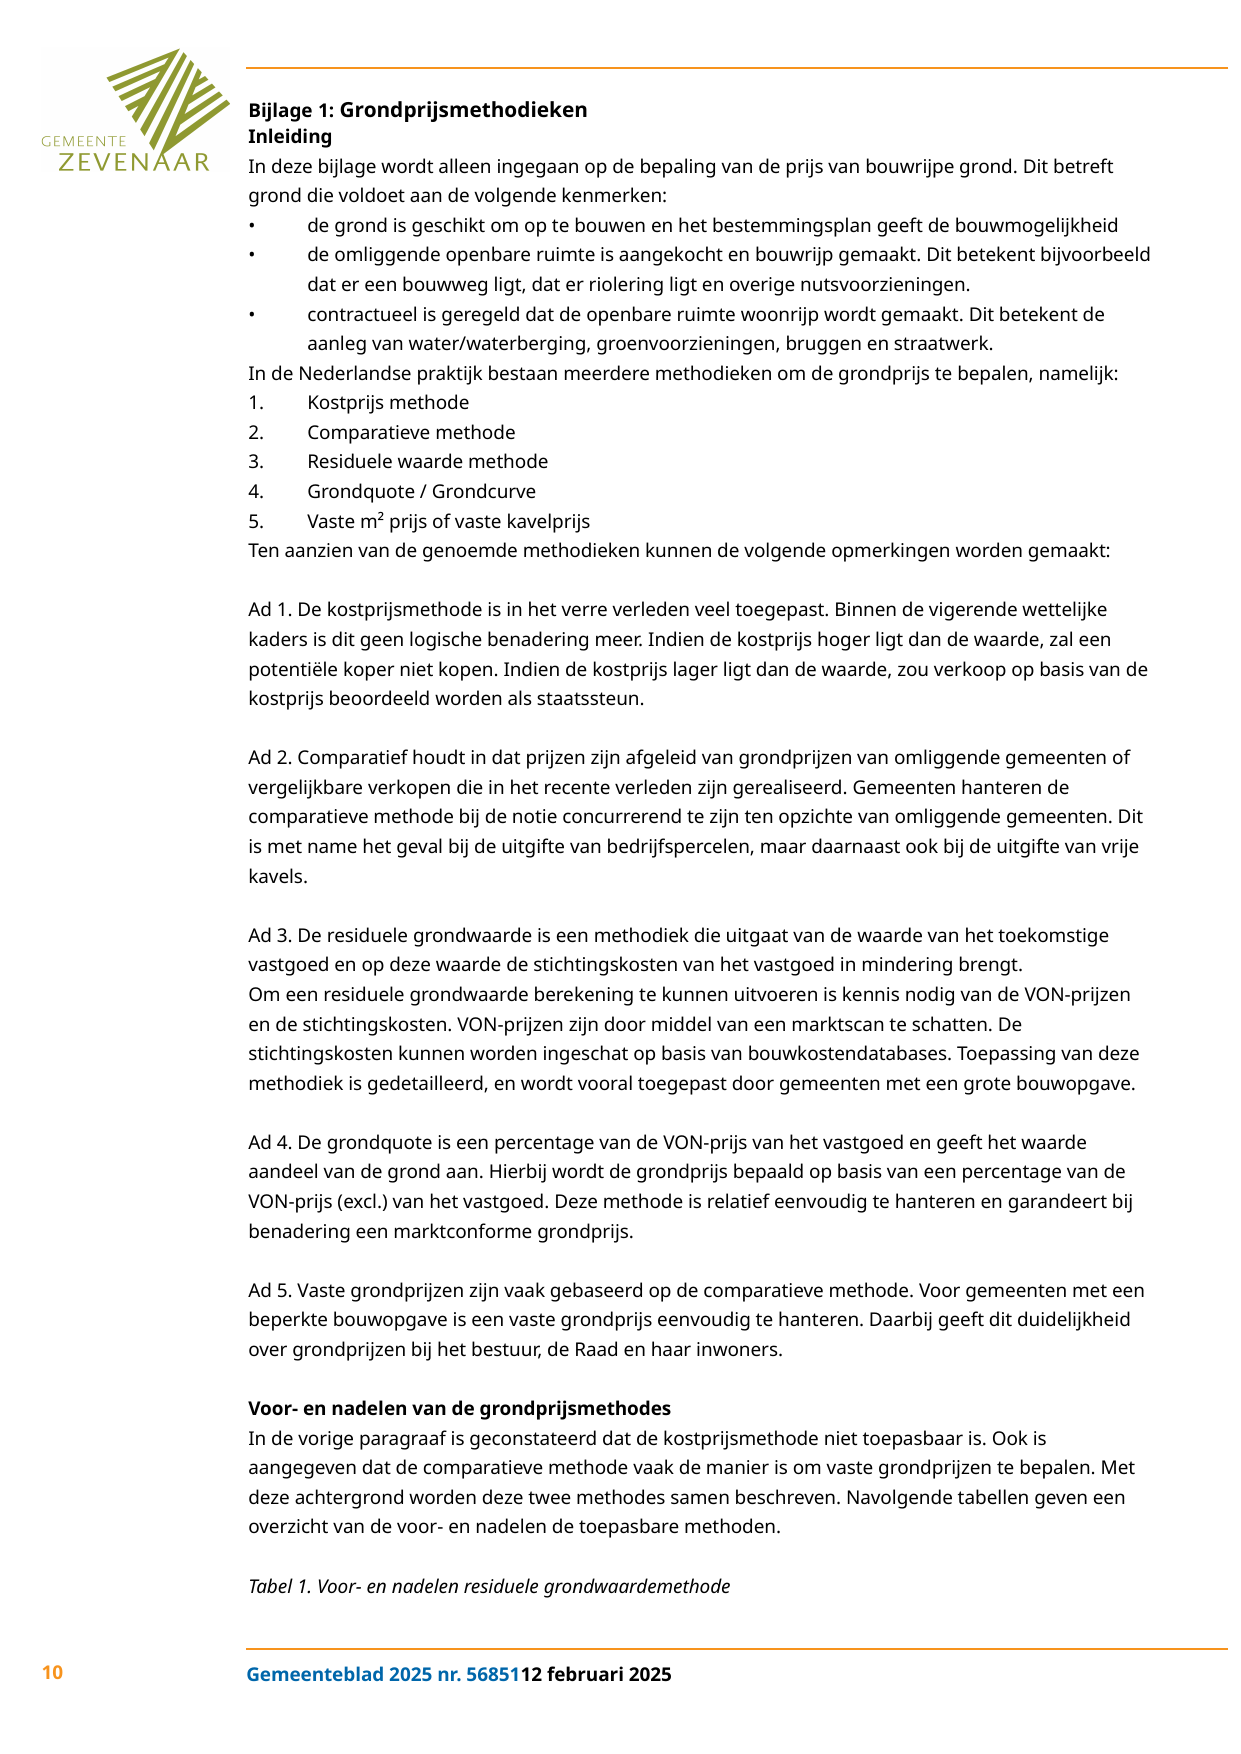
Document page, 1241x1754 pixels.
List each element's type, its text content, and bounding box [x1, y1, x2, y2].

list Comparatieve methode [248, 419, 1152, 445]
text Bijlage 1: Grondprijsmethodieken [248, 95, 1152, 123]
text Ten aanzien van de genoemde methodieken kunnen de volgende opmerkingen worden gemaakt: [248, 537, 1152, 563]
list de omliggende openbare ruimte is aangekocht en bouwrijp gemaakt. Dit betekent bijvoorbeeld dat er een bouwweg ligt, dat er riolering ligt en overige nutsvoorzieningen. [248, 242, 1152, 297]
picture [41, 47, 231, 172]
text Tabel 1. Voor- en nadelen residuele grondwaardemethode [248, 1573, 1152, 1599]
text In deze bijlage wordt alleen ingegaan op de bepaling van de prijs van bouwrijpe grond. Dit betreft grond die voldoet aan de volgende kenmerken: [248, 153, 1152, 208]
list contractueel is geregeld dat de openbare ruimte woonrijp wordt gemaakt. Dit betekent de aanleg van water/waterberging, groenvoorzieningen, bruggen en straatwerk. [248, 301, 1152, 356]
text In de vorige paragraaf is geconstateerd dat de kostprijsmethode niet toepasbaar is. Ook is aangegeven dat de comparatieve methode vaak de manier is om vaste grondprijzen te bepalen. Met deze achtergrond worden deze twee methodes samen beschreven. Navolgende tabellen geven een overzicht van de voor- en nadelen de toepasbare methoden. [248, 1425, 1152, 1539]
text Ad 4. De grondquote is een percentage van de VON-prijs van het vastgoed en geeft het waarde aandeel van de grond aan. Hierbij wordt de grondprijs bepaald op basis van een percentage van de VON-prijs (excl.) van het vastgoed. Deze methode is relatief eenvoudig te hanteren en garandeert bij benadering een marktconforme grondprijs. [248, 1129, 1152, 1244]
text Inleiding [248, 123, 1152, 149]
text Ad 5. Vaste grondprijzen zijn vaak gebaseerd op de comparatieve methode. Voor gemeenten met een beperkte bouwopgave is een vaste grondprijs eenvoudig te hanteren. Daarbij geeft dit duidelijkheid over grondprijzen bij het bestuur, de Raad en haar inwoners. [248, 1277, 1152, 1362]
text Ad 2. Comparatief houdt in dat prijzen zijn afgeleid van grondprijzen van omliggende gemeenten of vergelijkbare verkopen die in het recente verleden zijn gerealiseerd. Gemeenten hanteren de comparatieve methode bij de notie concurrerend te zijn ten opzichte van omliggende gemeenten. Dit is met name het geval bij de uitgifte van bedrijfspercelen, maar daarnaast ook bij de uitgifte van vrije kavels. [248, 744, 1152, 889]
text Ad 1. De kostprijsmethode is in het verre verleden veel toegepast. Binnen de vigerende wettelijke kaders is dit geen logische benadering meer. Indien de kostprijs hoger ligt dan de waarde, zal een potentiële koper niet kopen. Indien de kostprijs lager ligt dan de waarde, zou verkoop op basis van de kostprijs beoordeeld worden als staatssteun. [248, 597, 1152, 711]
list Grondquote / Grondcurve [248, 478, 1152, 504]
text Ad 3. De residuele grondwaarde is een methodiek die uitgaat van de waarde van het toekomstige vastgoed en op deze waarde de stichtingskosten van het vastgoed in mindering brengt. [248, 922, 1152, 977]
text Voor- en nadelen van de grondprijsmethodes [248, 1395, 1152, 1421]
list Vaste m² prijs of vaste kavelprijs [248, 508, 1152, 534]
text Om een residuele grondwaarde berekening te kunnen uitvoeren is kennis nodig van de VON-prijzen en de stichtingskosten. VON-prijzen zijn door middel van een marktscan te schatten. De stichtingskosten kunnen worden ingeschat op basis van bouwkostendatabases. Toepassing van deze methodiek is gedetailleerd, en wordt vooral toegepast door gemeenten met een grote bouwopgave. [248, 981, 1152, 1096]
list Kostprijs methode [248, 389, 1152, 415]
list de grond is geschikt om op te bouwen en het bestemmingsplan geeft de bouwmogelijkheid [248, 212, 1152, 238]
list Residuele waarde methode [248, 449, 1152, 474]
text In de Nederlandse praktijk bestaan meerdere methodieken om de grondprijs te bepalen, namelijk: [248, 360, 1152, 386]
